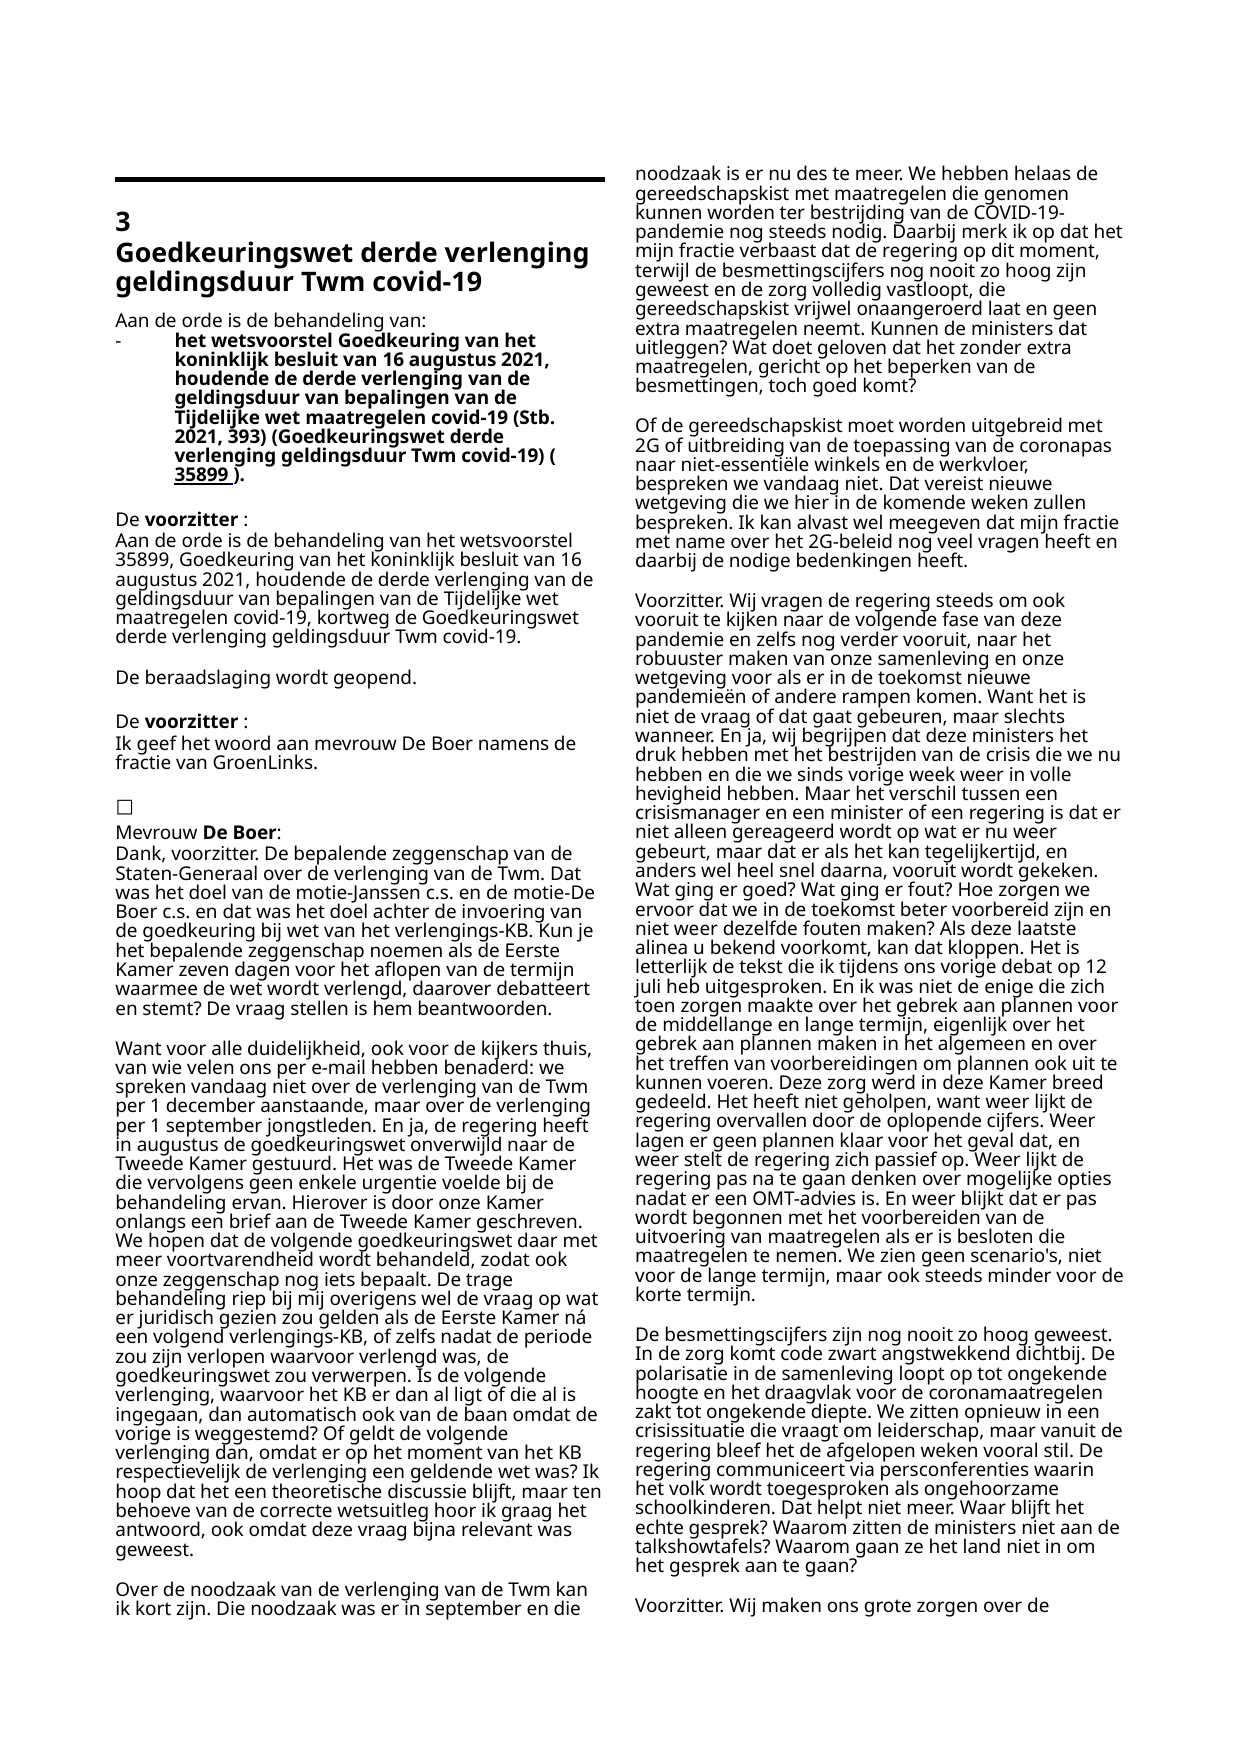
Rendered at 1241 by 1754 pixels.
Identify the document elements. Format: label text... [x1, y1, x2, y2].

text Voorzitter. Wij maken ons grote zorgen over de [635, 1597, 1125, 1616]
text De voorzitter : [115, 709, 605, 734]
text Dank, voorzitter. De bepalende zeggenschap van de Staten-Generaal over de verlenging van de Twm. Dat was het doel van de motie-Janssen c.s. en de motie-De Boer c.s. en dat was het doel achter de invoering van de goedkeuring bij wet van het verlengings-KB. Kun je het bepalende zeggenschap noemen als de Eerste Kamer zeven dagen voor het aflopen van de termijn waarmee de wet wordt verlengd, daarover debatteert en stemt? De vraag stellen is hem beantwoorden. [115, 845, 605, 1019]
text 3 [115, 203, 605, 239]
text Goedkeuringswet derde verlenging geldingsduur Twm covid-19 [115, 239, 605, 312]
text Ik geef het woord aan mevrouw De Boer namens de fractie van GroenLinks. [115, 734, 605, 773]
text Aan de orde is de behandeling van: [115, 312, 605, 332]
text De besmettingscijfers zijn nog nooit zo hoog geweest. In de zorg komt code zwart angstwekkend dichtbij. De polarisatie in de samenleving loopt op tot ongekende hoogte en het draagvlak voor de coronamaatregelen zakt tot ongekende diepte. We zitten opnieuw in een crisissituatie die vraagt om leiderschap, maar vanuit de regering bleef het de afgelopen weken vooral stil. De regering communiceert via persconferenties waarin het volk wordt toegesproken als ongehoorzame schoolkinderen. Dat helpt niet meer. Waar blijft het echte gesprek? Waarom zitten de ministers niet aan de talkshowtafels? Waarom gaan ze het land niet in om het gesprek aan te gaan? [635, 1326, 1125, 1576]
text noodzaak is er nu des te meer. We hebben helaas de gereedschapskist met maatregelen die genomen kunnen worden ter bestrijding van de COVID-19-pandemie nog steeds nodig. Daarbij merk ik op dat het mijn fractie verbaast dat de regering op dit moment, terwijl de besmettingscijfers nog nooit zo hoog zijn geweest en de zorg volledig vastloopt, die gereedschapskist vrijwel onaangeroerd laat en geen extra maatregelen neemt. Kunnen de ministers dat uitleggen? Wat doet geloven dat het zonder extra maatregelen, gericht op het beperken van de besmettingen, toch goed komt? [635, 165, 1125, 397]
text Over de noodzaak van de verlenging van de Twm kan ik kort zijn. Die noodzaak was er in september en die [115, 1581, 605, 1619]
text Aan de orde is de behandeling van het wetsvoorstel 35899, Goedkeuring van het koninklijk besluit van 16 augustus 2021, houdende de derde verlenging van de geldingsduur van bepalingen van de Tijdelijke wet maatregelen covid-19, kortweg de Goedkeuringswet derde verlenging geldingsduur Twm covid-19. [115, 532, 605, 648]
text Want voor alle duidelijkheid, ook voor de kijkers thuis, van wie velen ons per e-mail hebben benaderd: we spreken vandaag niet over de verlenging van de Twm per 1 december aanstaande, maar over de verlenging per 1 september jongstleden. En ja, de regering heeft in augustus de goedkeuringswet onverwijld naar de Tweede Kamer gestuurd. Het was de Tweede Kamer die vervolgens geen enkele urgentie voelde bij de behandeling ervan. Hierover is door onze Kamer onlangs een brief aan de Tweede Kamer geschreven. We hopen dat de volgende goedkeuringswet daar met meer voortvarendheid wordt behandeld, zodat ook onze zeggenschap nog iets bepaalt. De trage behandeling riep bij mij overigens wel de vraag op wat er juridisch gezien zou gelden als de Eerste Kamer ná een volgend verlengings-KB, of zelfs nadat de periode zou zijn verlopen waarvoor verlengd was, de goedkeuringswet zou verwerpen. Is de volgende verlenging, waarvoor het KB er dan al ligt of die al is ingegaan, dan automatisch ook van de baan omdat de vorige is weggestemd? Of geldt de volgende verlenging dan, omdat er op het moment van het KB respectievelijk de verlenging een geldende wet was? Ik hoop dat het een theoretische discussie blijft, maar ten behoeve van de correcte wetsuitleg hoor ik graag het antwoord, ook omdat deze vraag bijna relevant was geweest. [115, 1039, 605, 1560]
text De voorzitter : [115, 506, 605, 532]
text Of de gereedschapskist moet worden uitgebreid met 2G of uitbreiding van de toepassing van de coronapas naar niet-essentiële winkels en de werkvloer, bespreken we vandaag niet. Dat vereist nieuwe wetgeving die we hier in de komende weken zullen bespreken. Ik kan alvast wel meegeven dat mijn fractie met name over het 2G-beleid nog veel vragen heeft en daarbij de nodige bedenkingen heeft. [635, 417, 1125, 571]
text Mevrouw De Boer: [115, 819, 605, 845]
text ⬜ [115, 794, 605, 819]
list het wetsvoorstel Goedkeuring van het koninklijk besluit van 16 augustus 2021, houdende de derde verlenging van de geldingsduur van bepalingen van de Tijdelijke wet maatregelen covid-19 (Stb. 2021, 393) (Goedkeuringswet derde verlenging geldingsduur Twm covid-19) ( 35899 ). [115, 332, 605, 486]
text De beraadslaging wordt geopend. [115, 669, 605, 688]
text Voorzitter. Wij vragen de regering steeds om ook vooruit te kijken naar de volgende fase van deze pandemie en zelfs nog verder vooruit, naar het robuuster maken van onze samenleving en onze wetgeving voor als er in de toekomst nieuwe pandemieën of andere rampen komen. Want het is niet de vraag of dat gaat gebeuren, maar slechts wanneer. En ja, wij begrijpen dat deze ministers het druk hebben met het bestrijden van de crisis die we nu hebben en die we sinds vorige week weer in volle hevigheid hebben. Maar het verschil tussen een crisismanager en een minister of een regering is dat er niet alleen gereageerd wordt op wat er nu weer gebeurt, maar dat er als het kan tegelijkertijd, en anders wel heel snel daarna, vooruit wordt gekeken. Wat ging er goed? Wat ging er fout? Hoe zorgen we ervoor dat we in de toekomst beter voorbereid zijn en niet weer dezelfde fouten maken? Als deze laatste alinea u bekend voorkomt, kan dat kloppen. Het is letterlijk de tekst die ik tijdens ons vorige debat op 12 juli heb uitgesproken. En ik was niet de enige die zich toen zorgen maakte over het gebrek aan plannen voor de middellange en lange termijn, eigenlijk over het gebrek aan plannen maken in het algemeen en over het treffen van voorbereidingen om plannen ook uit te kunnen voeren. Deze zorg werd in deze Kamer breed gedeeld. Het heeft niet geholpen, want weer lijkt de regering overvallen door de oplopende cijfers. Weer lagen er geen plannen klaar voor het geval dat, en weer stelt de regering zich passief op. Weer lijkt de regering pas na te gaan denken over mogelijke opties nadat er een OMT-advies is. En weer blijkt dat er pas wordt begonnen met het voorbereiden van de uitvoering van maatregelen als er is besloten die maatregelen te nemen. We zien geen scenario's, niet voor de lange termijn, maar ook steeds minder voor de korte termijn. [635, 592, 1125, 1305]
